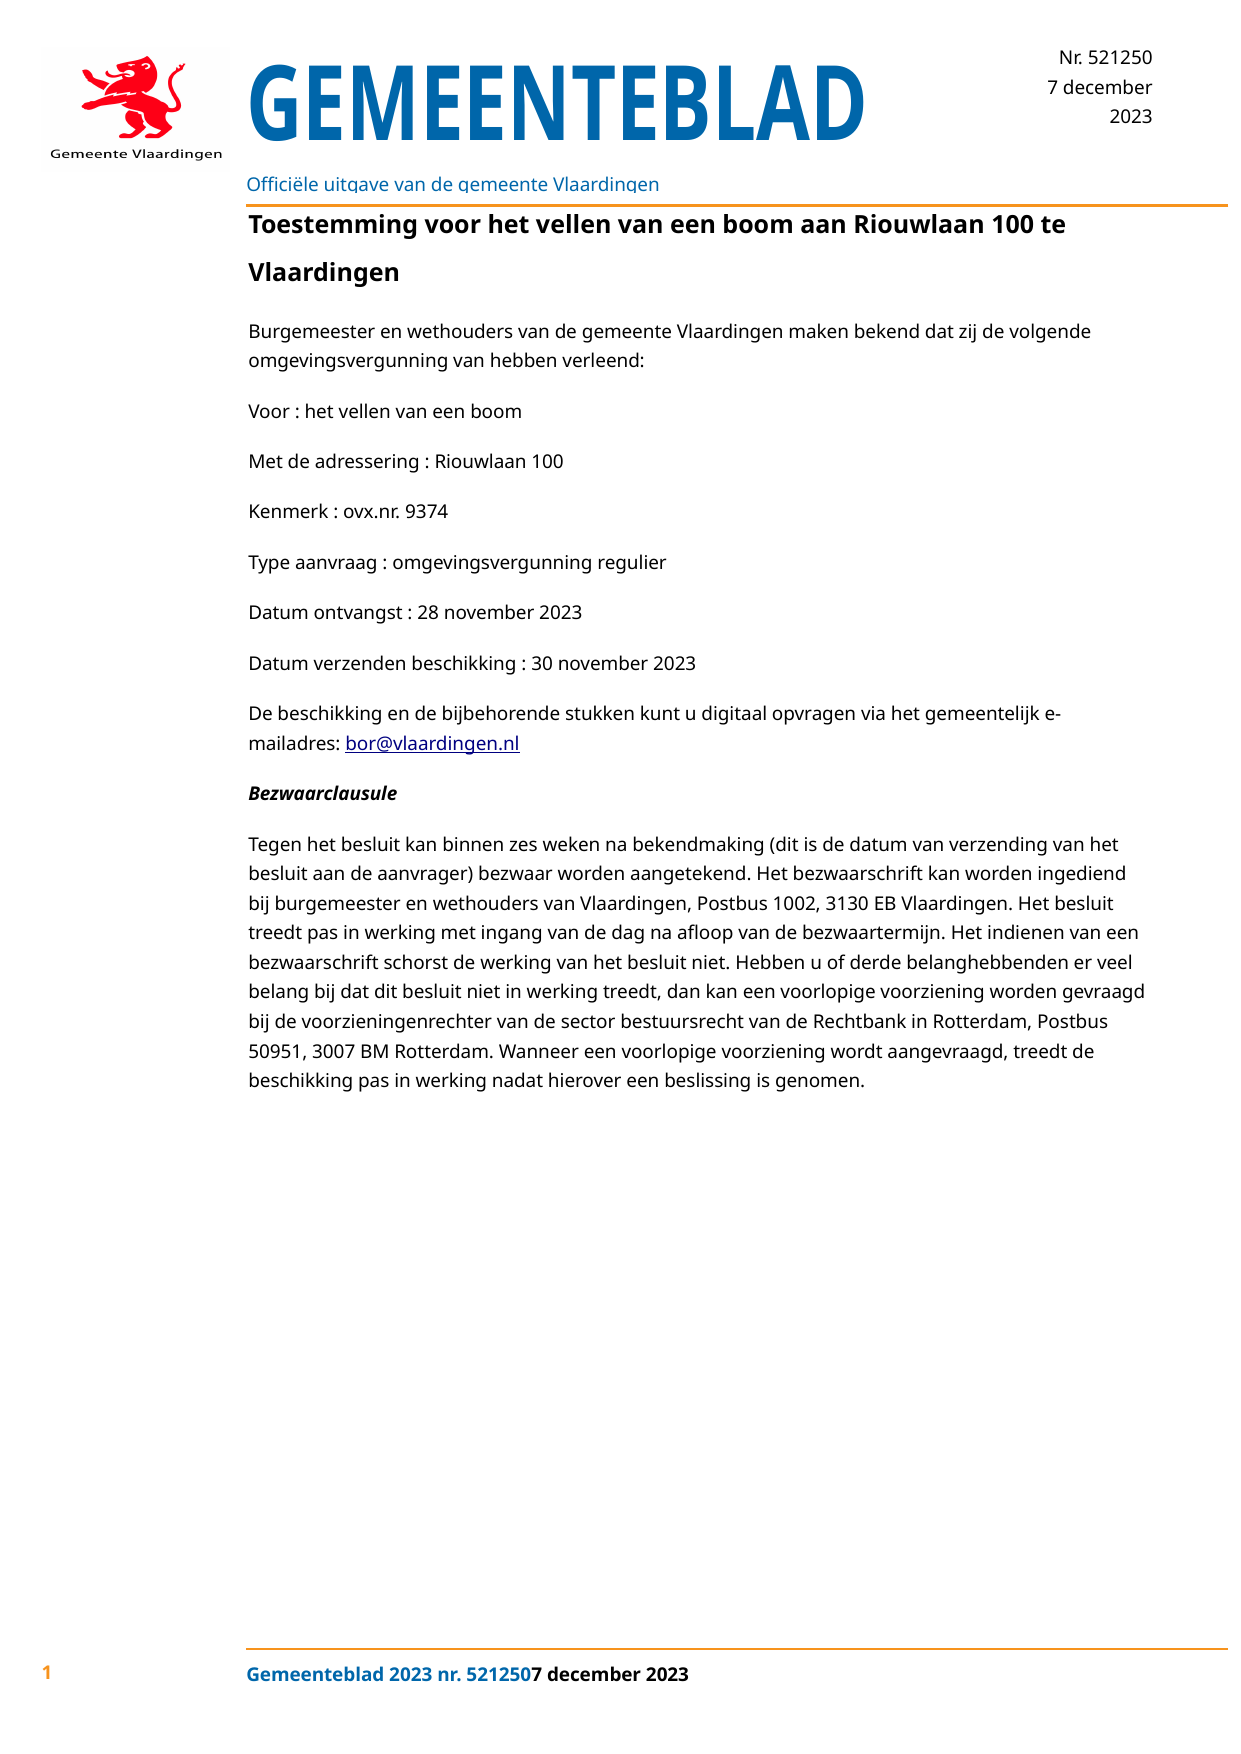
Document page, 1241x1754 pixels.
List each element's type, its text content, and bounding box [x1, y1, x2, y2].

text Datum ontvangst : 28 november 2023 [248, 599, 1152, 625]
text Tegen het besluit kan binnen zes weken na bekendmaking (dit is de datum van verzending van het besluit aan de aanvrager) bezwaar worden aangetekend. Het bezwaarschrift kan worden ingediend bij burgemeester en wethouders van Vlaardingen, Postbus 1002, 3130 EB Vlaardingen. Het besluit treedt pas in werking met ingang van de dag na afloop van de bezwaartermijn. Het indienen van een bezwaarschrift schorst de werking van het besluit niet. Hebben u of derde belanghebbenden er veel belang bij dat dit besluit niet in werking treedt, dan kan een voorlopige voorziening worden gevraagd bij de voorzieningenrechter van de sector bestuursrecht van de Rechtbank in Rotterdam, Postbus 50951, 3007 BM Rotterdam. Wanneer een voorlopige voorziening wordt aangevraagd, treedt de beschikking pas in werking nadat hierover een beslissing is genomen. [248, 831, 1152, 1093]
text Kenmerk : ovx.nr. 9374 [248, 499, 1152, 524]
text De beschikking en de bijbehorende stukken kunt u digitaal opvragen via het gemeentelijk e-mailadres: bor@vlaardingen.nl [248, 700, 1152, 756]
text Datum verzenden beschikking : 30 november 2023 [248, 650, 1152, 676]
text Toestemming voor het vellen van een boom aan Riouwlaan 100 te Vlaardingen [248, 207, 1152, 288]
text Burgemeester en wethouders van de gemeente Vlaardingen maken bekend dat zij de volgende omgevingsvergunning van hebben verleend: [248, 318, 1152, 373]
text Type aanvraag : omgevingsvergunning regulier [248, 549, 1152, 575]
text Bezwaarclausule [248, 780, 1152, 806]
text Met de adressering : Riouwlaan 100 [248, 448, 1152, 474]
picture [41, 47, 231, 172]
text Voor : het vellen van een boom [248, 398, 1152, 424]
